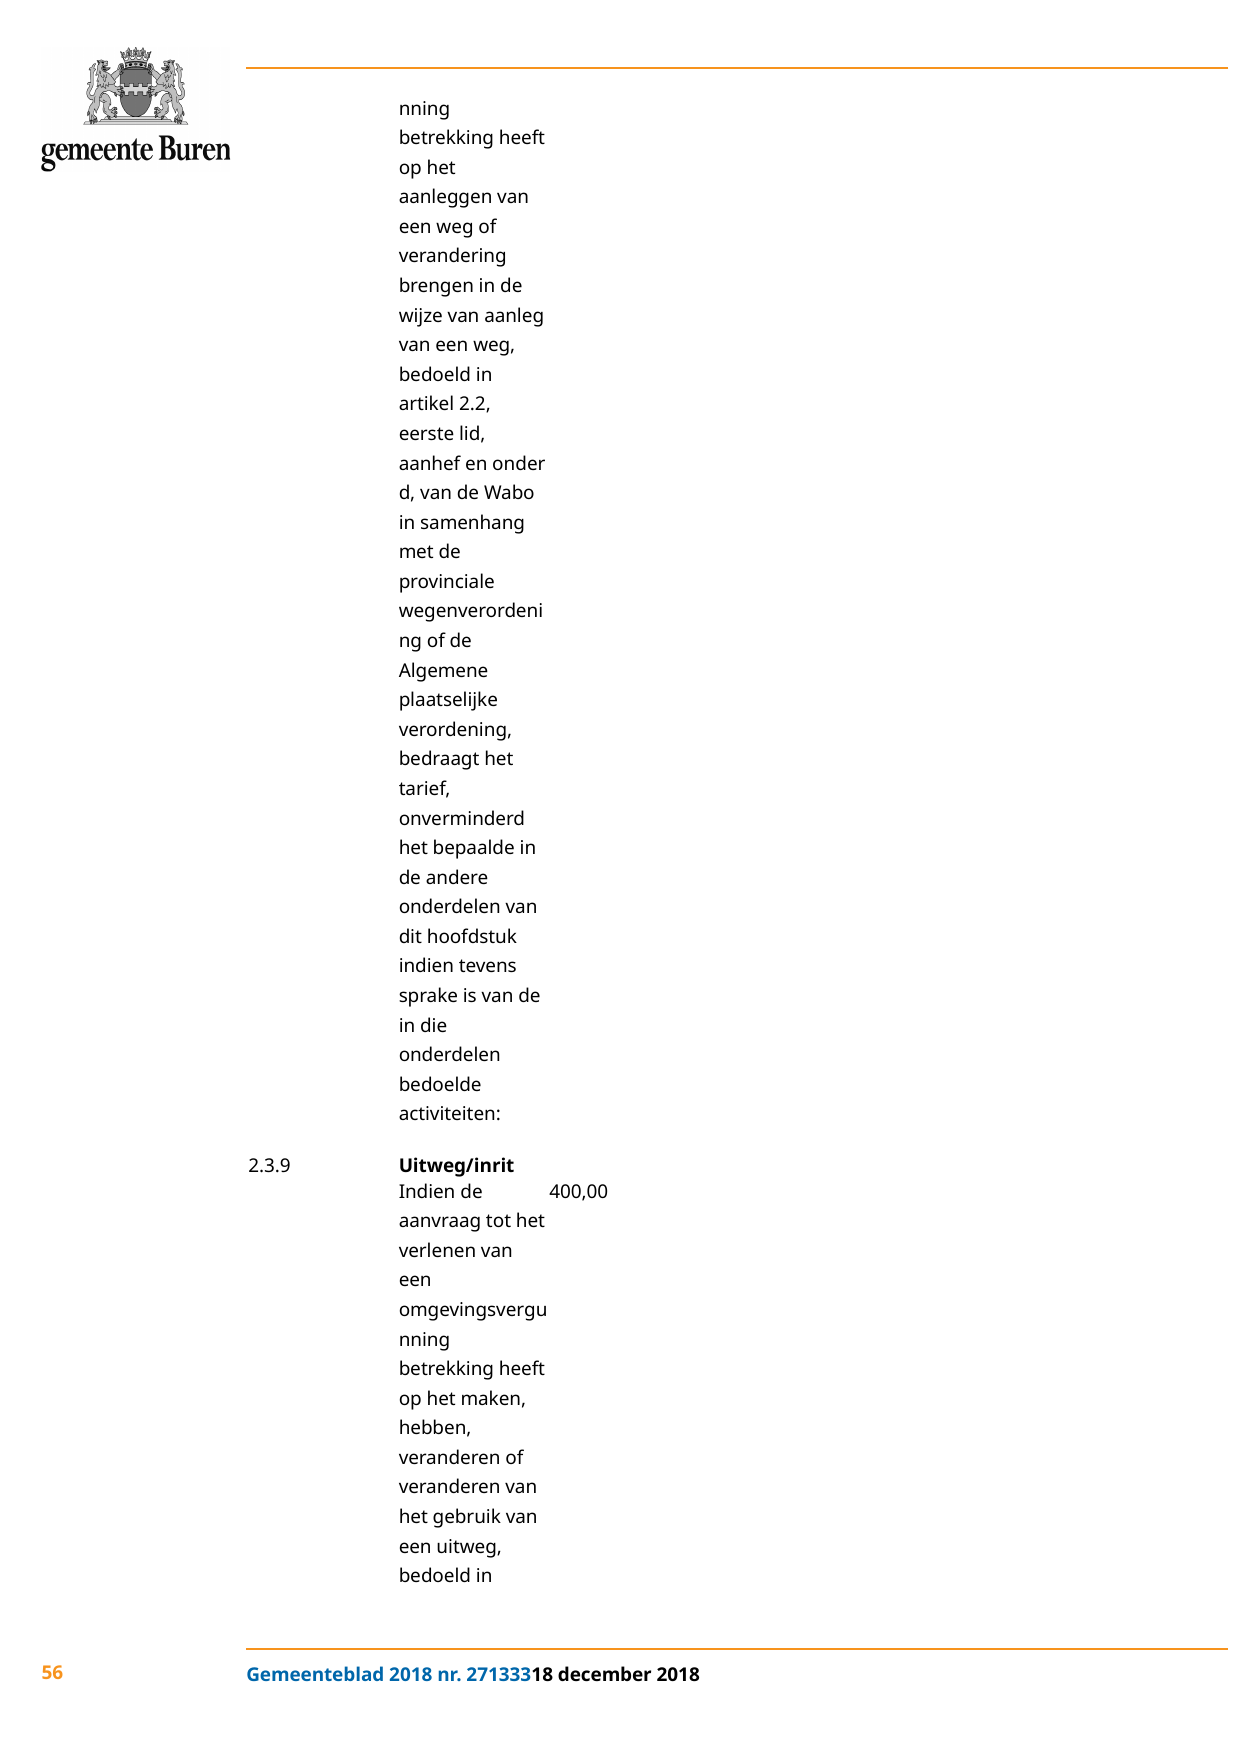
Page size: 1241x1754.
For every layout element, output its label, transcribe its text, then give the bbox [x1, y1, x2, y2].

table_cell Indien de aanvraag tot het verlenen van een omgevingsvergunning betrekking heeft op het maken, hebben, veranderen of veranderen van het gebruik van een uitweg, bedoeld in [399, 1178, 549, 1588]
table_cell nning betrekking heeft op het aanleggen van een weg of verandering brengen in de wijze van aanleg van een weg, bedoeld in artikel 2.2, eerste lid, aanhef en onder d, van de Wabo in samenhang met de provinciale wegenverordening of de Algemene plaatselijke verordening, bedraagt het tarief, onverminderd het bepaalde in de andere onderdelen van dit hoofdstuk indien tevens sprake is van de in die onderdelen bedoelde activiteiten: [399, 95, 549, 1126]
table_cell [549, 1126, 700, 1152]
table_cell Uitweg/inrit [399, 1152, 549, 1178]
table_cell [549, 95, 700, 1126]
table_cell [248, 1126, 398, 1152]
picture [41, 47, 231, 172]
table_cell [248, 95, 398, 1126]
table_cell [399, 1126, 549, 1152]
table_cell 400,00 [549, 1178, 700, 1588]
table_cell 2.3.9 [248, 1152, 398, 1178]
table_cell [549, 1152, 700, 1178]
table_cell [248, 1178, 398, 1588]
